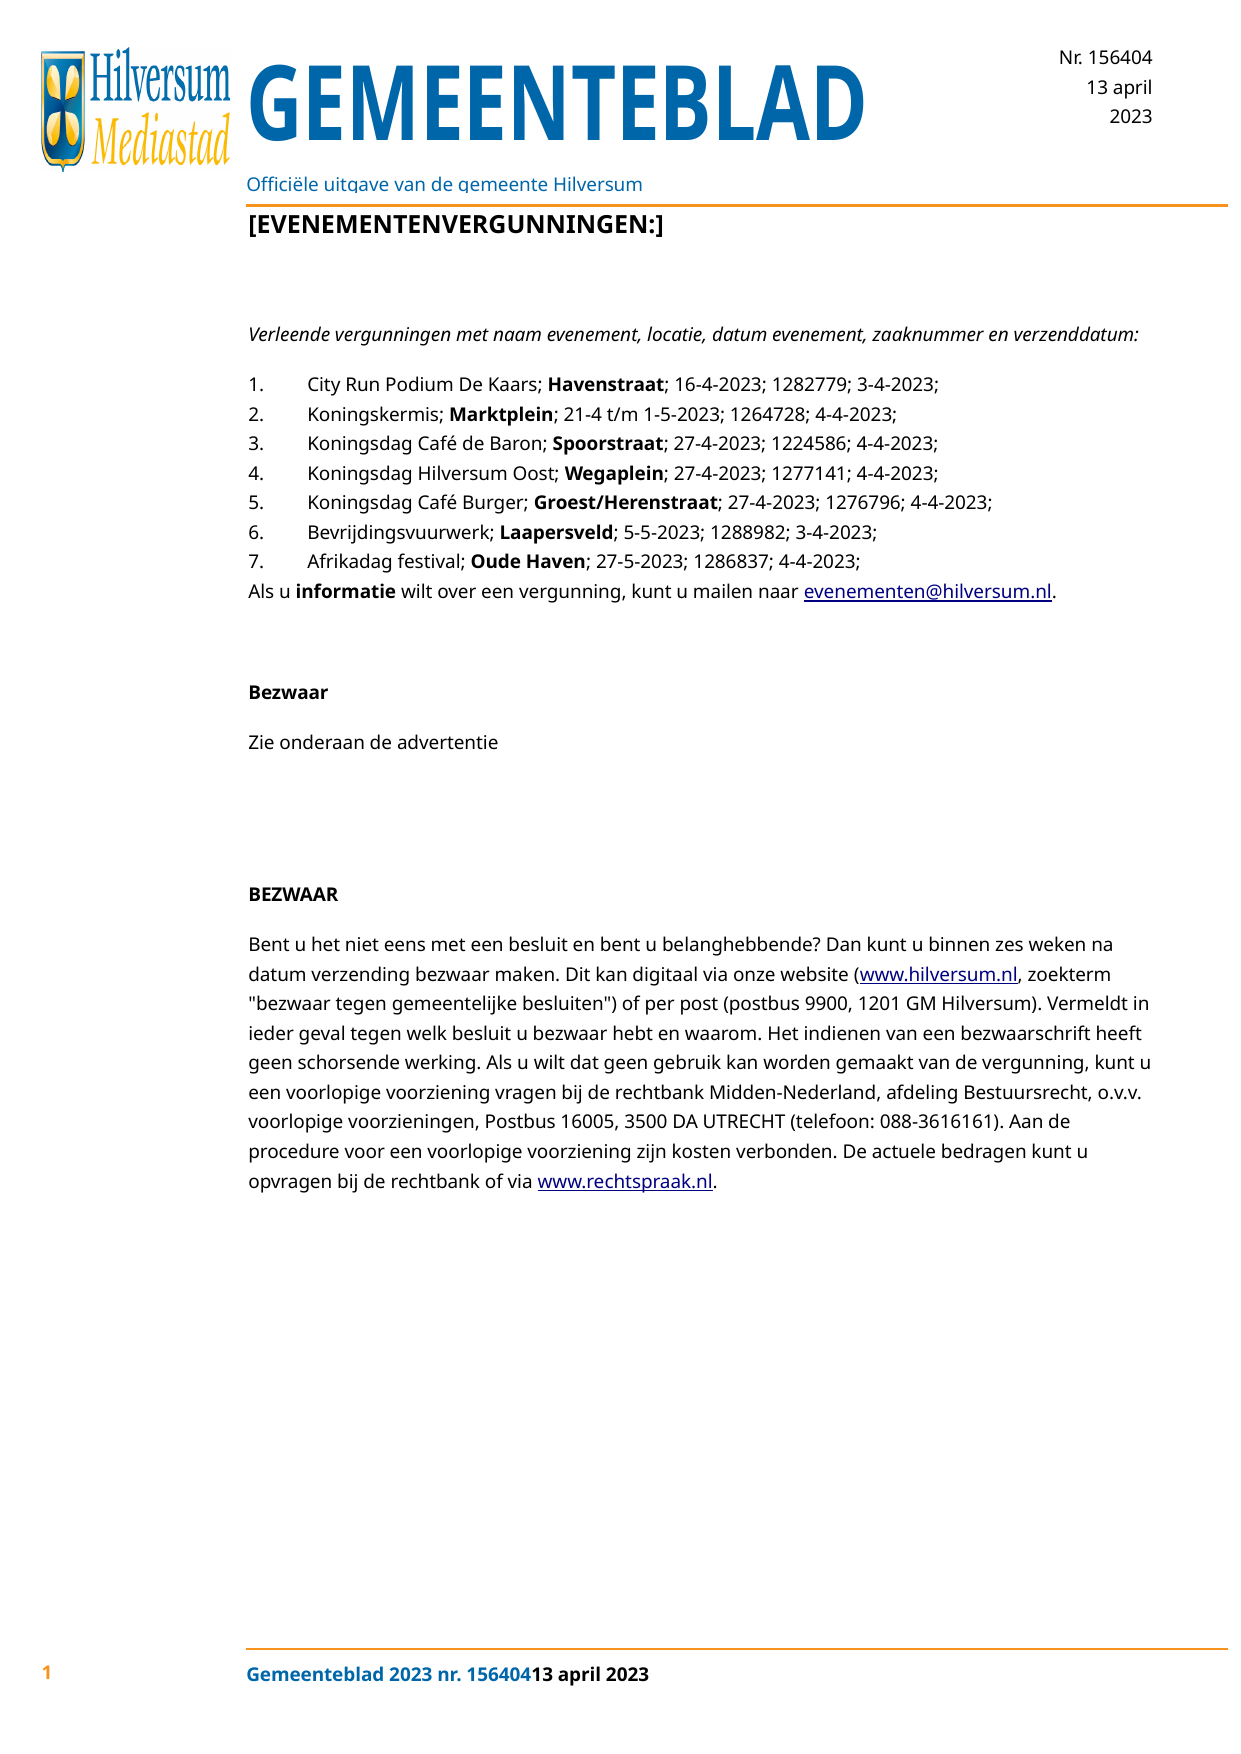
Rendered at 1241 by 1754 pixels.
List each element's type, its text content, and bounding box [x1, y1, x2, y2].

picture [41, 47, 231, 172]
list Koningskermis; Marktplein; 21-4 t/m 1-5-2023; 1264728; 4-4-2023; [248, 401, 1152, 426]
text Verleende vergunningen met naam evenement, locatie, datum evenement, zaaknummer en verzenddatum: [248, 321, 1152, 346]
text Bezwaar [248, 679, 1152, 705]
list Afrikadag festival; Oude Haven; 27-5-2023; 1286837; 4-4-2023; [248, 549, 1152, 574]
list Koningsdag Hilversum Oost; Wegaplein; 27-4-2023; 1277141; 4-4-2023; [248, 460, 1152, 486]
text Zie onderaan de advertentie [248, 729, 1152, 755]
list Koningsdag Café de Baron; Spoorstraat; 27-4-2023; 1224586; 4-4-2023; [248, 430, 1152, 456]
text Als u informatie wilt over een vergunning, kunt u mailen naar evenementen@hilversum.nl. [248, 578, 1152, 604]
list Koningsdag Café Burger; Groest/Herenstraat; 27-4-2023; 1276796; 4-4-2023; [248, 489, 1152, 515]
text BEZWAAR [248, 881, 1152, 906]
text [EVENEMENTENVERGUNNINGEN:] [248, 207, 1152, 241]
list Bevrijdingsvuurwerk; Laapersveld; 5-5-2023; 1288982; 3-4-2023; [248, 519, 1152, 545]
text Bent u het niet eens met een besluit en bent u belanghebbende? Dan kunt u binnen zes weken na datum verzending bezwaar maken. Dit kan digitaal via onze website (www.hilversum.nl, zoekterm "bezwaar tegen gemeentelijke besluiten") of per post (postbus 9900, 1201 GM Hilversum). Vermeldt in ieder geval tegen welk besluit u bezwaar hebt en waarom. Het indienen van een bezwaarschrift heeft geen schorsende werking. Als u wilt dat geen gebruik kan worden gemaakt van de vergunning, kunt u een voorlopige voorziening vragen bij de rechtbank Midden-Nederland, afdeling Bestuursrecht, o.v.v. voorlopige voorzieningen, Postbus 16005, 3500 DA UTRECHT (telefoon: 088-3616161). Aan de procedure voor een voorlopige voorziening zijn kosten verbonden. De actuele bedragen kunt u opvragen bij de rechtbank of via www.rechtspraak.nl. [248, 931, 1152, 1193]
list City Run Podium De Kaars; Havenstraat; 16-4-2023; 1282779; 3-4-2023; [248, 371, 1152, 397]
